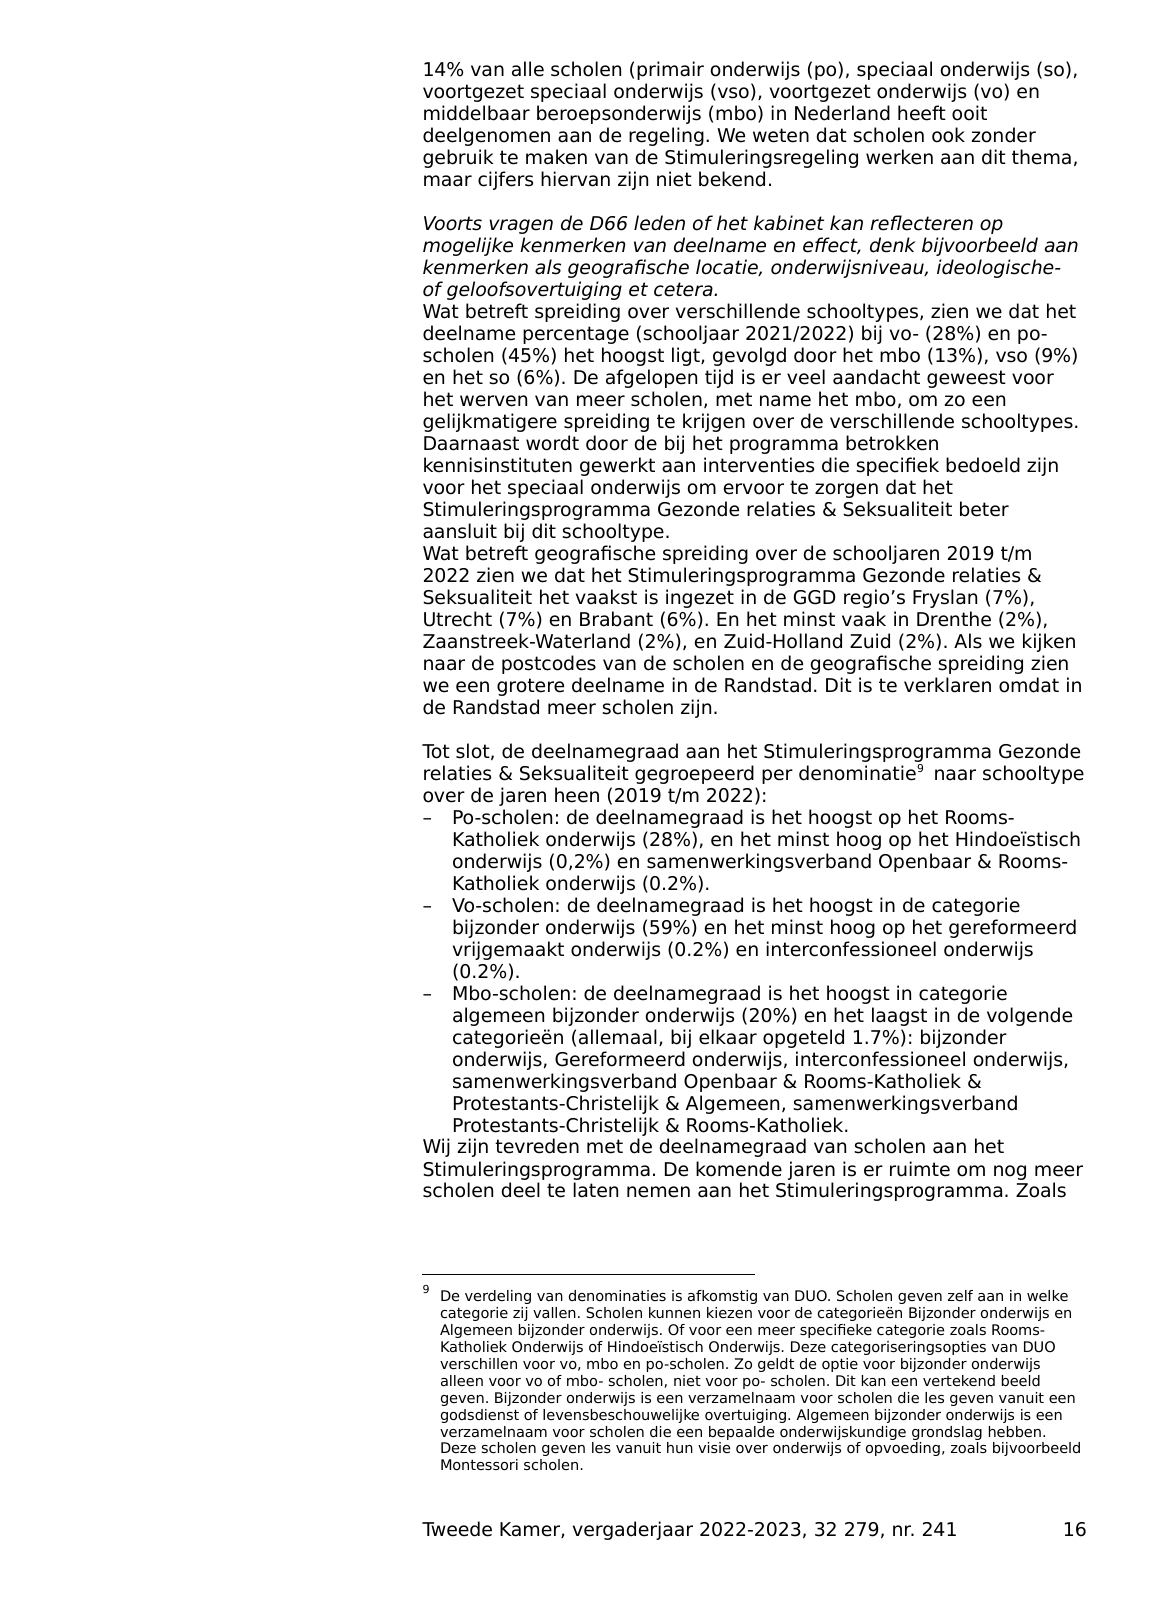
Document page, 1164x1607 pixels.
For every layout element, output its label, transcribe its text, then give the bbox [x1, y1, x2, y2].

text – Po-scholen: de deelnamegraad is het hoogst op het Rooms-Katholiek onderwijs (28%), en het minst hoog op het Hindoeïstisch onderwijs (0,2%) en samenwerkingsverband Openbaar & Rooms-Katholiek onderwijs (0.2%). [422, 807, 1087, 895]
text De verdeling van denominaties is afkomstig van DUO. Scholen geven zelf aan in welke categorie zij vallen. Scholen kunnen kiezen voor de categorieën Bijzonder onderwijs en Algemeen bijzonder onderwijs. Of voor een meer specifieke categorie zoals Rooms-Katholiek Onderwijs of Hindoeïstisch Onderwijs. Deze categoriseringsopties van DUO verschillen voor vo, mbo en po-scholen. Zo geldt de optie voor bijzonder onderwijs alleen voor vo of mbo- scholen, niet voor po- scholen. Dit kan een vertekend beeld geven. Bijzonder onderwijs is een verzamelnaam voor scholen die les geven vanuit een godsdienst of levensbeschouwelijke overtuiging. Algemeen bijzonder onderwijs is een verzamelnaam voor scholen die een bepaalde onderwijskundige grondslag hebben. Deze scholen geven les vanuit hun visie over onderwijs of opvoeding, zoals bijvoorbeeld Montessori scholen. [422, 1283, 1087, 1474]
text Wat betreft spreiding over verschillende schooltypes, zien we dat het deelname percentage (schooljaar 2021/2022) bij vo- (28%) en po-scholen (45%) het hoogst ligt, gevolgd door het mbo (13%), vso (9%) en het so (6%). De afgelopen tijd is er veel aandacht geweest voor het werven van meer scholen, met name het mbo, om zo een gelijkmatigere spreiding te krijgen over de verschillende schooltypes. Daarnaast wordt door de bij het programma betrokken kennisinstituten gewerkt aan interventies die specifiek bedoeld zijn voor het speciaal onderwijs om ervoor te zorgen dat het Stimuleringsprogramma Gezonde relaties & Seksualiteit beter aansluit bij dit schooltype. [422, 301, 1087, 543]
text Wij zijn tevreden met de deelnamegraad van scholen aan het Stimuleringsprogramma. De komende jaren is er ruimte om nog meer scholen deel te laten nemen aan het Stimuleringsprogramma. Zoals [422, 1136, 1087, 1202]
text – Vo-scholen: de deelnamegraad is het hoogst in de categorie bijzonder onderwijs (59%) en het minst hoog op het gereformeerd vrijgemaakt onderwijs (0.2%) en interconfessioneel onderwijs (0.2%). [422, 895, 1087, 983]
text Voorts vragen de D66 leden of het kabinet kan reflecteren op mogelijke kenmerken van deelname en effect, denk bijvoorbeeld aan kenmerken als geografische locatie, onderwijsniveau, ideologische- of geloofsovertuiging et cetera. [422, 213, 1087, 301]
text Wat betreft geografische spreiding over de schooljaren 2019 t/m 2022 zien we dat het Stimuleringsprogramma Gezonde relaties & Seksualiteit het vaakst is ingezet in de GGD regio’s Fryslan (7%), Utrecht (7%) en Brabant (6%). En het minst vaak in Drenthe (2%), Zaanstreek-Waterland (2%), en Zuid-Holland Zuid (2%). Als we kijken naar de postcodes van de scholen en de geografische spreiding zien we een grotere deelname in de Randstad. Dit is te verklaren omdat in de Randstad meer scholen zijn. [422, 543, 1087, 719]
text Tot slot, de deelnamegraad aan het Stimuleringsprogramma Gezonde relaties & Seksualiteit gegroepeerd per denominatie naar schooltype over de jaren heen (2019 t/m 2022): [422, 741, 1087, 807]
text – Mbo-scholen: de deelnamegraad is het hoogst in categorie algemeen bijzonder onderwijs (20%) en het laagst in de volgende categorieën (allemaal, bij elkaar opgeteld 1.7%): bijzonder onderwijs, Gereformeerd onderwijs, interconfessioneel onderwijs, samenwerkingsverband Openbaar & Rooms-Katholiek & Protestants-Christelijk & Algemeen, samenwerkingsverband Protestants-Christelijk & Rooms-Katholiek. [422, 983, 1087, 1136]
text 14% van alle scholen (primair onderwijs (po), speciaal onderwijs (so), voortgezet speciaal onderwijs (vso), voortgezet onderwijs (vo) en middelbaar beroepsonderwijs (mbo) in Nederland heeft ooit deelgenomen aan de regeling. We weten dat scholen ook zonder gebruik te maken van de Stimuleringsregeling werken aan dit thema, maar cijfers hiervan zijn niet bekend. [422, 59, 1087, 191]
